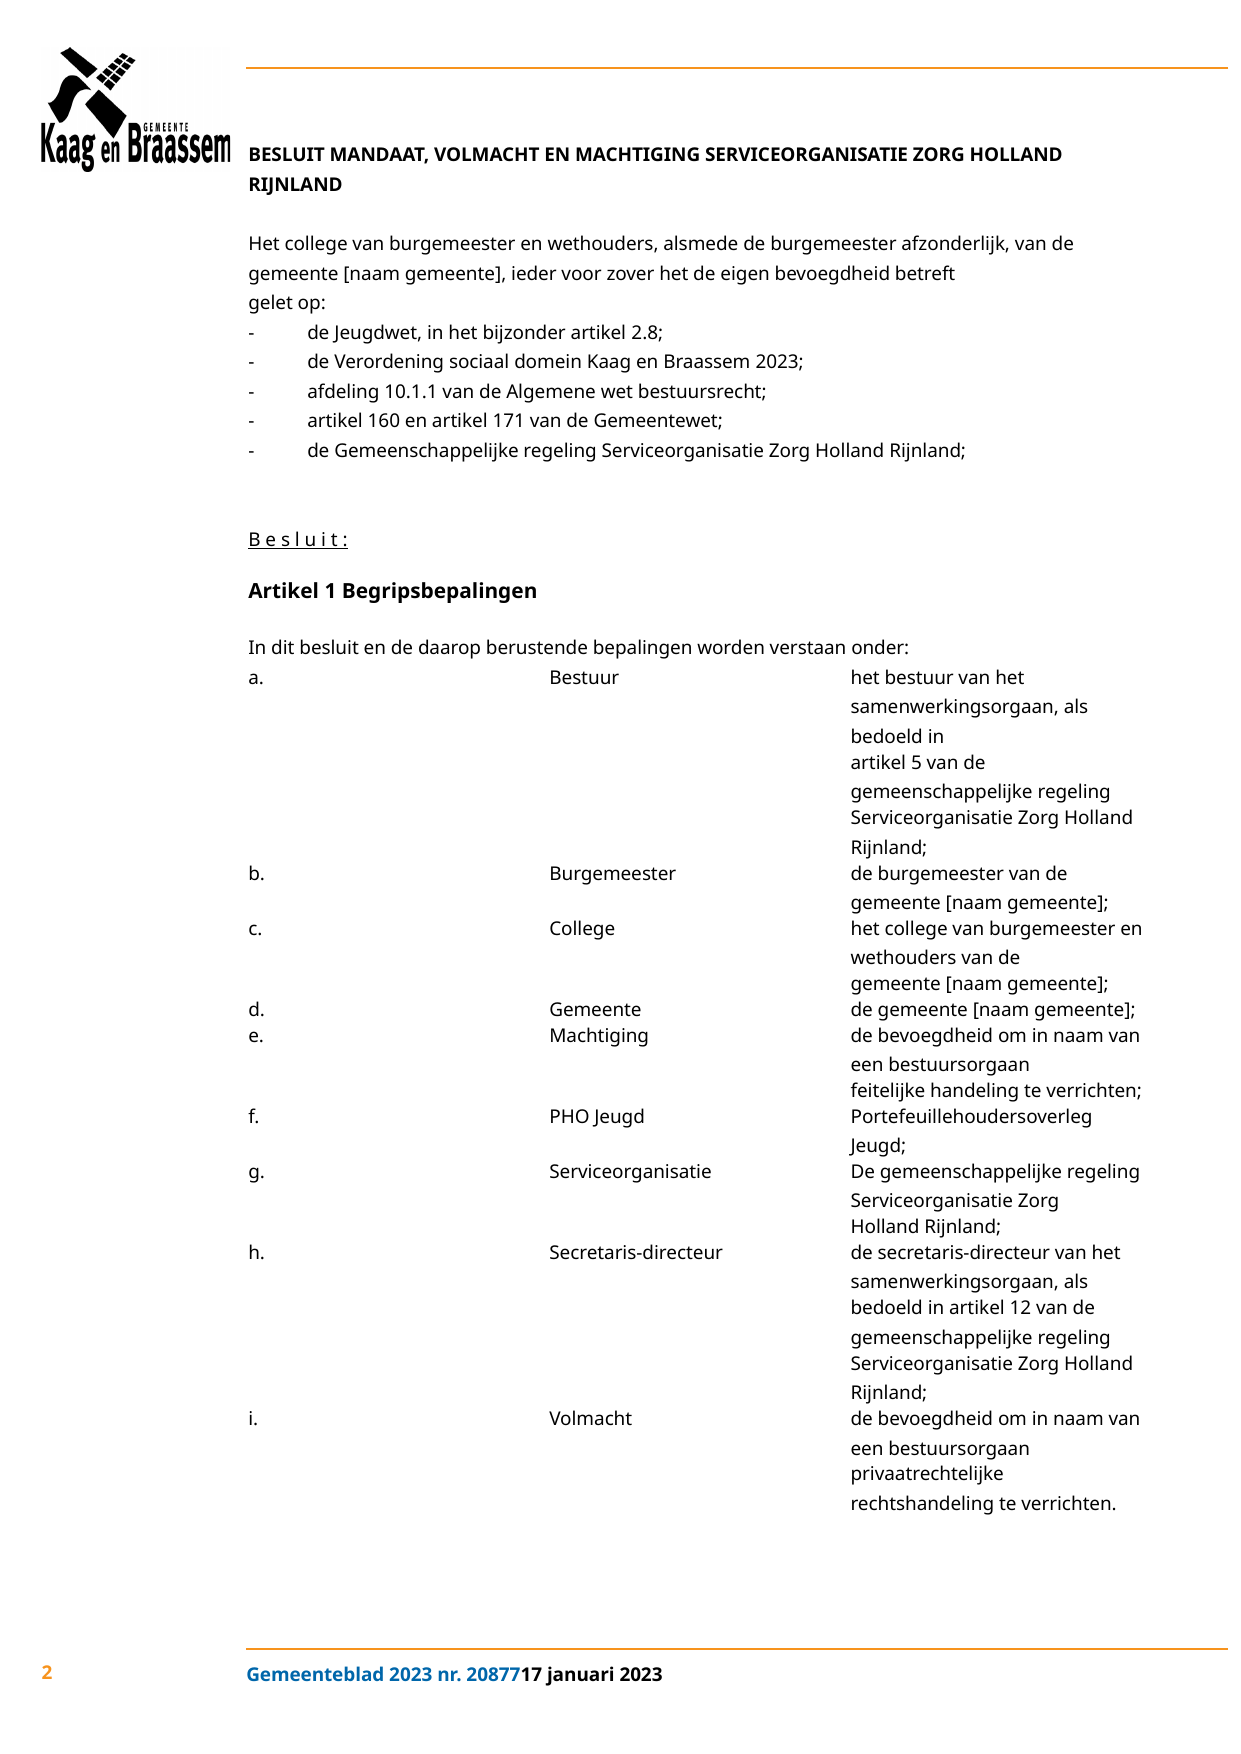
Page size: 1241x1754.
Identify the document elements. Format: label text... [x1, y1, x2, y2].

table_cell Serviceorganisatie Zorg Holland Rijnland; [850, 1350, 1152, 1405]
table_cell de secretaris-directeur van het samenwerkingsorgaan, als [850, 1239, 1152, 1294]
table_cell bedoeld in artikel 12 van de gemeenschappelijke regeling [850, 1295, 1152, 1350]
table_cell de burgemeester van de gemeente [naam gemeente]; [850, 860, 1152, 915]
table_cell [248, 1350, 549, 1405]
table_cell [549, 1295, 850, 1350]
table_cell [549, 970, 850, 996]
table_cell b. [248, 860, 549, 915]
table_cell [549, 1214, 850, 1239]
table_cell feitelijke handeling te verrichten; [850, 1077, 1152, 1103]
table_cell g. [248, 1158, 549, 1213]
list de Verordening sociaal domein Kaag en Braassem 2023; [248, 348, 1152, 374]
table_cell d. [248, 996, 549, 1022]
table_cell Serviceorganisatie Zorg Holland Rijnland; [850, 804, 1152, 860]
table_header het bestuur van het samenwerkingsorgaan, als bedoeld in [850, 664, 1152, 749]
table_cell PHO Jeugd [549, 1103, 850, 1158]
table_cell Secretaris-directeur [549, 1239, 850, 1294]
list de Gemeenschappelijke regeling Serviceorganisatie Zorg Holland Rijnland; [248, 437, 1152, 463]
list de Jeugdwet, in het bijzonder artikel 2.8; [248, 319, 1152, 345]
table_cell [248, 1214, 549, 1239]
table_header a. [248, 664, 549, 749]
table_cell gemeente [naam gemeente]; [850, 970, 1152, 996]
table_cell e. [248, 1022, 549, 1077]
table_cell c. [248, 915, 549, 970]
table_cell [248, 1460, 549, 1516]
table_cell i. [248, 1405, 549, 1460]
table_cell artikel 5 van de gemeenschappelijke regeling [850, 749, 1152, 804]
table_cell [248, 1077, 549, 1103]
table_cell [248, 1295, 549, 1350]
table_cell [549, 1077, 850, 1103]
table_cell de gemeente [naam gemeente]; [850, 996, 1152, 1022]
text BESLUIT MANDAAT, VOLMACHT EN MACHTIGING SERVICEORGANISATIE ZORG HOLLAND RIJNLAND [248, 141, 1152, 197]
table_cell [248, 749, 549, 804]
table_cell Gemeente [549, 996, 850, 1022]
table_cell f. [248, 1103, 549, 1158]
table_cell [549, 1350, 850, 1405]
table_cell h. [248, 1239, 549, 1294]
text gelet op: [248, 289, 1152, 315]
table_cell [549, 804, 850, 860]
picture [41, 47, 231, 172]
table_cell Portefeuillehoudersoverleg Jeugd; [850, 1103, 1152, 1158]
table_cell de bevoegdheid om in naam van een bestuursorgaan [850, 1022, 1152, 1077]
table_cell Burgemeester [549, 860, 850, 915]
text In dit besluit en de daarop berustende bepalingen worden verstaan onder: [248, 634, 1152, 660]
text B e s l u i t : [248, 526, 1152, 552]
table_cell Machtiging [549, 1022, 850, 1077]
table_cell de bevoegdheid om in naam van een bestuursorgaan [850, 1405, 1152, 1460]
table_cell De gemeenschappelijke regeling Serviceorganisatie Zorg [850, 1158, 1152, 1213]
table_cell [549, 749, 850, 804]
table_cell het college van burgemeester en wethouders van de [850, 915, 1152, 970]
text Het college van burgemeester en wethouders, alsmede de burgemeester afzonderlijk, van de gemeente [naam gemeente], ieder voor zover het de eigen bevoegdheid betreft [248, 230, 1152, 286]
list artikel 160 en artikel 171 van de Gemeentewet; [248, 408, 1152, 433]
table_cell [549, 1460, 850, 1516]
table_cell Holland Rijnland; [850, 1214, 1152, 1239]
list afdeling 10.1.1 van de Algemene wet bestuursrecht; [248, 378, 1152, 404]
text Artikel 1 Begripsbepalingen [248, 576, 1152, 605]
table_cell College [549, 915, 850, 970]
table_cell Volmacht [549, 1405, 850, 1460]
table_header Bestuur [549, 664, 850, 749]
table_cell Serviceorganisatie [549, 1158, 850, 1213]
table_cell privaatrechtelijke rechtshandeling te verrichten. [850, 1460, 1152, 1516]
table_cell [248, 970, 549, 996]
table_cell [248, 804, 549, 860]
